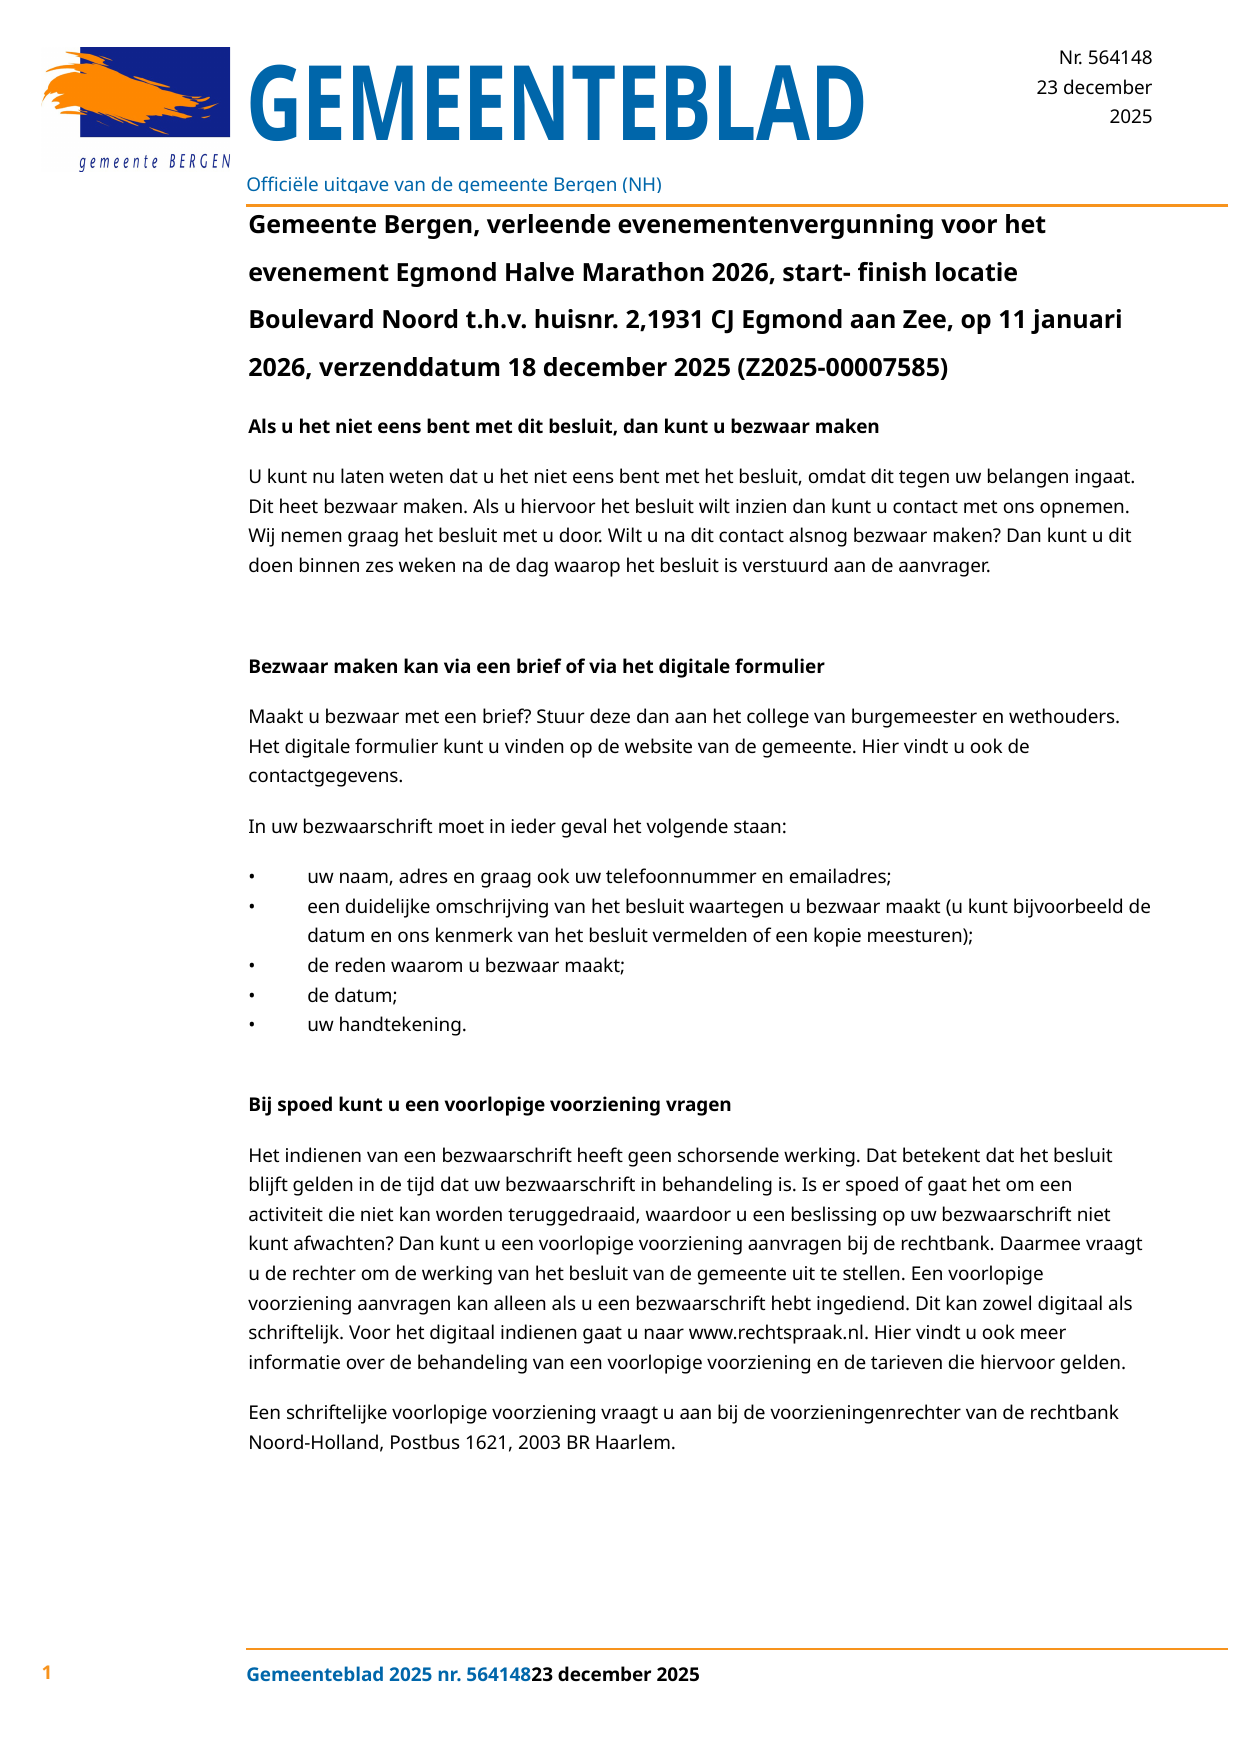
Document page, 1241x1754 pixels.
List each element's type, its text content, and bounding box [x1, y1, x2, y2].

text Het indienen van een bezwaarschrift heeft geen schorsende werking. Dat betekent dat het besluit blijft gelden in de tijd dat uw bezwaarschrift in behandeling is. Is er spoed of gaat het om een activiteit die niet kan worden teruggedraaid, waardoor u een beslissing op uw bezwaarschrift niet kunt afwachten? Dan kunt u een voorlopige voorziening aanvragen bij de rechtbank. Daarmee vraagt u de rechter om de werking van het besluit van de gemeente uit te stellen. Een voorlopige voorziening aanvragen kan alleen als u een bezwaarschrift hebt ingediend. Dit kan zowel digitaal als schriftelijk. Voor het digitaal indienen gaat u naar www.rechtspraak.nl. Hier vindt u ook meer informatie over de behandeling van een voorlopige voorziening en de tarieven die hiervoor gelden. [248, 1142, 1152, 1375]
list een duidelijke omschrijving van het besluit waartegen u bezwaar maakt (u kunt bijvoorbeeld de datum en ons kenmerk van het besluit vermelden of een kopie meesturen); [248, 893, 1152, 948]
list de reden waarom u bezwaar maakt; [248, 952, 1152, 978]
text U kunt nu laten weten dat u het niet eens bent met het besluit, omdat dit tegen uw belangen ingaat. Dit heet bezwaar maken. Als u hiervoor het besluit wilt inzien dan kunt u contact met ons opnemen. Wij nemen graag het besluit met u door. Wilt u na dit contact alsnog bezwaar maken? Dan kunt u dit doen binnen zes weken na de dag waarop het besluit is verstuurd aan de aanvrager. [248, 463, 1152, 578]
list de datum; [248, 982, 1152, 1008]
text In uw bezwaarschrift moet in ieder geval het volgende staan: [248, 813, 1152, 839]
picture [41, 47, 231, 172]
text Bij spoed kunt u een voorlopige voorziening vragen [248, 1091, 1152, 1117]
text Bezwaar maken kan via een brief of via het digitale formulier [248, 653, 1152, 679]
list uw handtekening. [248, 1011, 1152, 1037]
text Gemeente Bergen, verleende evenementenvergunning voor het evenement Egmond Halve Marathon 2026, start- finish locatie Boulevard Noord t.h.v. huisnr. 2,1931 CJ Egmond aan Zee, op 11 januari 2026, verzenddatum 18 december 2025 (Z2025-00007585) [248, 207, 1152, 384]
text Maakt u bezwaar met een brief? Stuur deze dan aan het college van burgemeester en wethouders. Het digitale formulier kunt u vinden op de website van de gemeente. Hier vindt u ook de contactgegevens. [248, 703, 1152, 788]
text Als u het niet eens bent met dit besluit, dan kunt u bezwaar maken [248, 413, 1152, 439]
list uw naam, adres en graag ook uw telefoonnummer en emailadres; [248, 863, 1152, 889]
text Een schriftelijke voorlopige voorziening vraagt u aan bij de voorzieningenrechter van de rechtbank Noord-Holland, Postbus 1621, 2003 BR Haarlem. [248, 1399, 1152, 1455]
